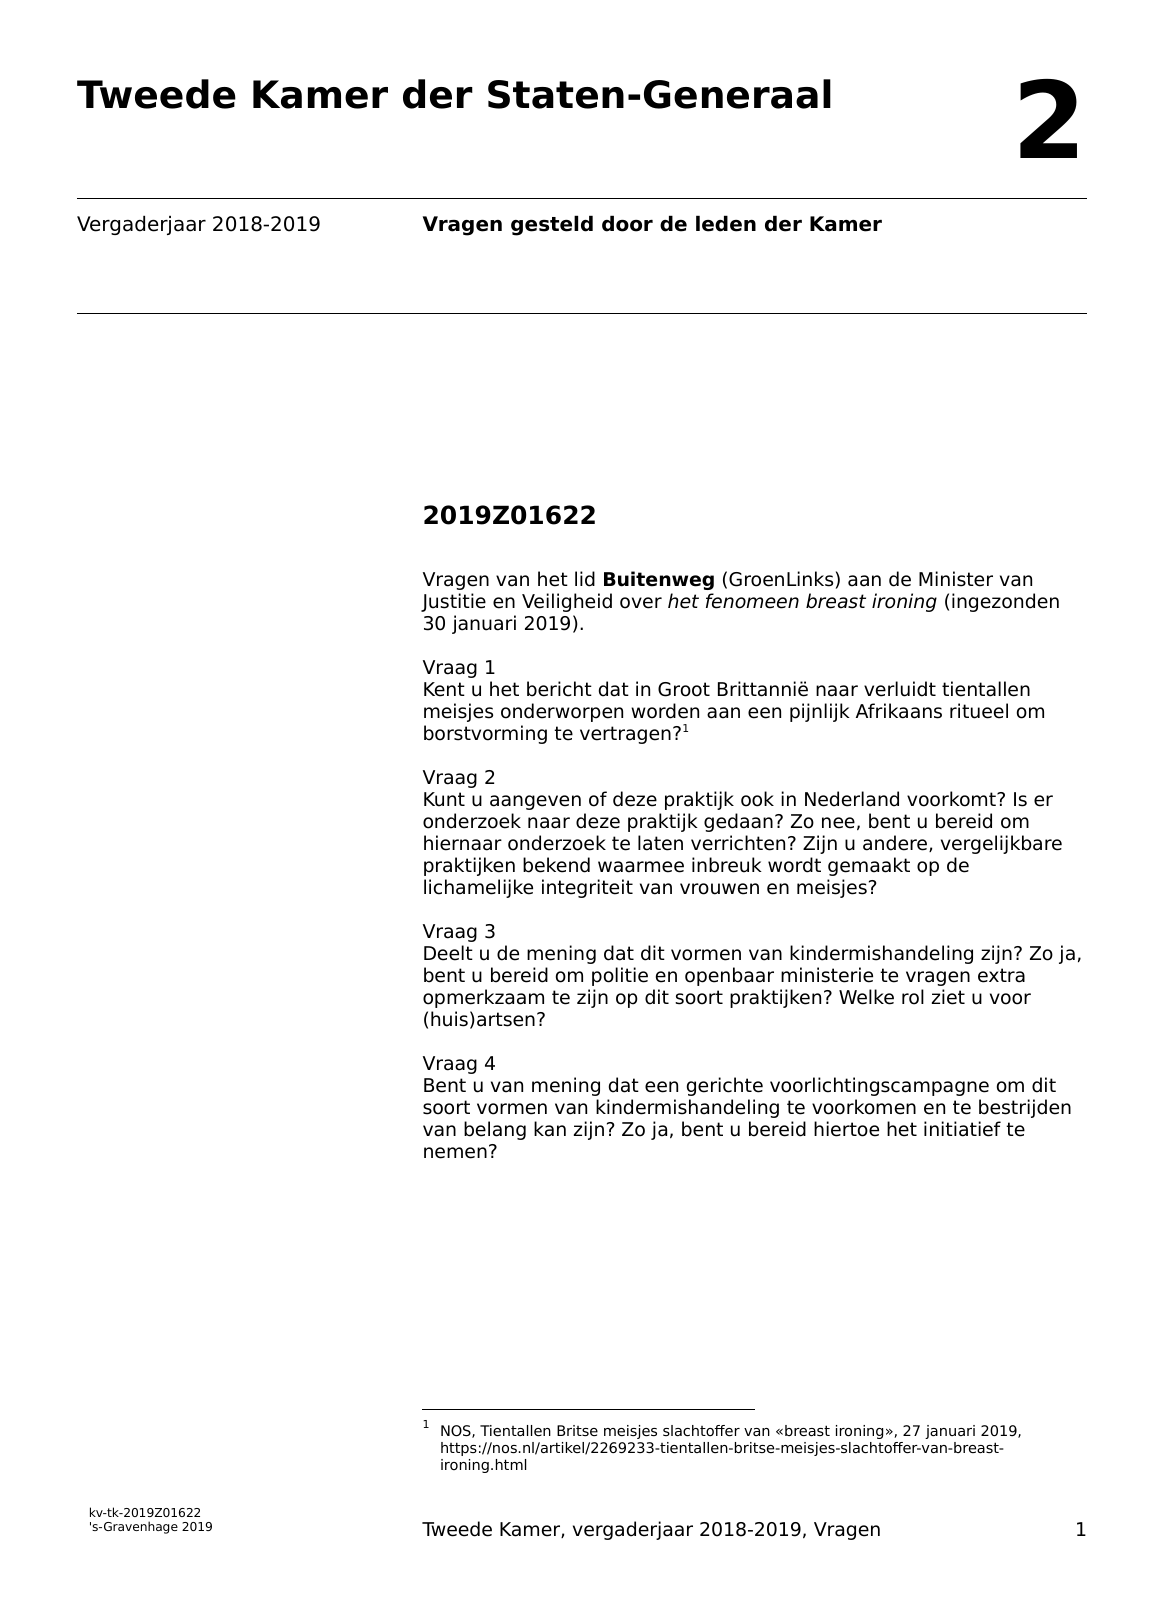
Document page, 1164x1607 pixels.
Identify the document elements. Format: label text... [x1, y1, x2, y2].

text Vraag 2 [422, 767, 1087, 789]
text Bent u van mening dat een gerichte voorlichtingscampagne om dit soort vormen van kindermishandeling te voorkomen en te bestrijden van belang kan zijn? Zo ja, bent u bereid hiertoe het initiatief te nemen? [422, 1075, 1087, 1163]
text kv-tk-2019Z01622 [88, 1506, 323, 1520]
text Kunt u aangeven of deze praktijk ook in Nederland voorkomt? Is er onderzoek naar deze praktijk gedaan? Zo nee, bent u bereid om hiernaar onderzoek te laten verrichten? Zijn u andere, vergelijkbare praktijken bekend waarmee inbreuk wordt gemaakt op de lichamelijke integriteit van vrouwen en meisjes? [422, 789, 1087, 899]
text Vraag 3 [422, 921, 1087, 943]
text Vraag 1 [422, 657, 1087, 679]
table_header Tweede Kamer der Staten-Generaal [77, 59, 886, 198]
text 2019Z01622 [422, 501, 1087, 531]
text Deelt u de mening dat dit vormen van kindermishandeling zijn? Zo ja, bent u bereid om politie en openbaar ministerie te vragen extra opmerkzaam te zijn op dit soort praktijken? Welke rol ziet u voor (huis)artsen? [422, 943, 1087, 1031]
text NOS, Tientallen Britse meisjes slachtoffer van «breast ironing», 27 januari 2019, https://nos.nl/artikel/2269233-tientallen-britse-meisjes-slachtoffer-van-breast-ironing.html [422, 1418, 1087, 1474]
text Vragen van het lid Buitenweg (GroenLinks) aan de Minister van Justitie en Veiligheid over het fenomeen breast ironing (ingezonden 30 januari 2019). [422, 569, 1087, 635]
table_header 2 [886, 59, 1087, 198]
table_cell Vergaderjaar 2018-2019 [77, 199, 422, 313]
text Kent u het bericht dat in Groot Brittannië naar verluidt tientallen meisjes onderworpen worden aan een pijnlijk Afrikaans ritueel om borstvorming te vertragen? [422, 679, 1087, 745]
table_cell Vragen gesteld door de leden der Kamer [422, 199, 1087, 313]
text 's-Gravenhage 2019 [88, 1520, 323, 1534]
text Vraag 4 [422, 1053, 1087, 1075]
